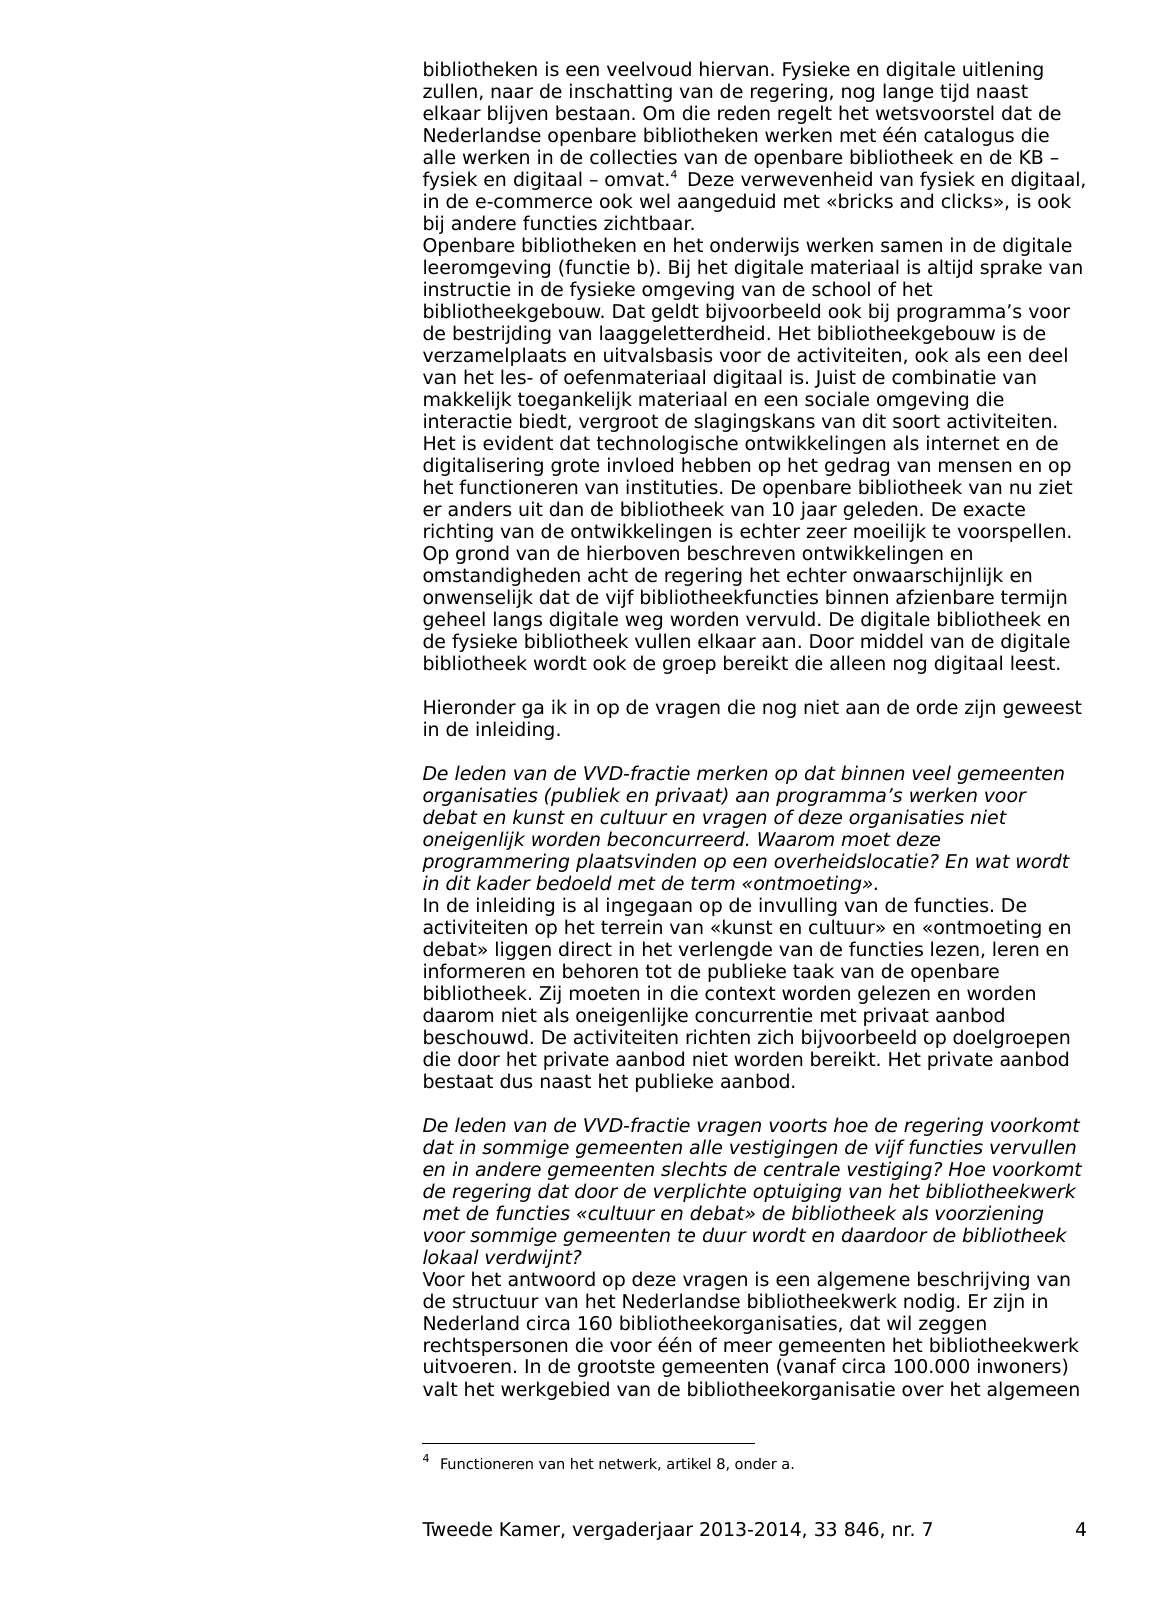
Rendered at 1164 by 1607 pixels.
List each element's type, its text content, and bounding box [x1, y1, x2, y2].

text Hieronder ga ik in op de vragen die nog niet aan de orde zijn geweest in de inleiding. [422, 697, 1087, 741]
text Het is evident dat technologische ontwikkelingen als internet en de digitalisering grote invloed hebben op het gedrag van mensen en op het functioneren van instituties. De openbare bibliotheek van nu ziet er anders uit dan de bibliotheek van 10 jaar geleden. De exacte richting van de ontwikkelingen is echter zeer moeilijk te voorspellen. Op grond van de hierboven beschreven ontwikkelingen en omstandigheden acht de regering het echter onwaarschijnlijk en onwenselijk dat de vijf bibliotheekfuncties binnen afzienbare termijn geheel langs digitale weg worden vervuld. De digitale bibliotheek en de fysieke bibliotheek vullen elkaar aan. Door middel van de digitale bibliotheek wordt ook de groep bereikt die alleen nog digitaal leest. [422, 433, 1087, 674]
text Voor het antwoord op deze vragen is een algemene beschrijving van de structuur van het Nederlandse bibliotheekwerk nodig. Er zijn in Nederland circa 160 bibliotheekorganisaties, dat wil zeggen rechtspersonen die voor één of meer gemeenten het bibliotheekwerk uitvoeren. In de grootste gemeenten (vanaf circa 100.000 inwoners) valt het werkgebied van de bibliotheekorganisatie over het algemeen [422, 1268, 1087, 1400]
text bibliotheken is een veelvoud hiervan. Fysieke en digitale uitlening zullen, naar de inschatting van de regering, nog lange tijd naast elkaar blijven bestaan. Om die reden regelt het wetsvoorstel dat de Nederlandse openbare bibliotheken werken met één catalogus die alle werken in de collecties van de openbare bibliotheek en de KB – fysiek en digitaal – omvat. Deze verwevenheid van fysiek en digitaal, in de e-commerce ook wel aangeduid met «bricks and clicks», is ook bij andere functies zichtbaar. [422, 59, 1087, 235]
text Functioneren van het netwerk, artikel 8, onder a. [422, 1452, 1087, 1474]
text In de inleiding is al ingegaan op de invulling van de functies. De activiteiten op het terrein van «kunst en cultuur» en «ontmoeting en debat» liggen direct in het verlengde van de functies lezen, leren en informeren en behoren tot de publieke taak van de openbare bibliotheek. Zij moeten in die context worden gelezen en worden daarom niet als oneigenlijke concurrentie met privaat aanbod beschouwd. De activiteiten richten zich bijvoorbeeld op doelgroepen die door het private aanbod niet worden bereikt. Het private aanbod bestaat dus naast het publieke aanbod. [422, 895, 1087, 1092]
text De leden van de VVD-fractie merken op dat binnen veel gemeenten organisaties (publiek en privaat) aan programma’s werken voor debat en kunst en cultuur en vragen of deze organisaties niet oneigenlijk worden beconcurreerd. Waarom moet deze programmering plaatsvinden op een overheidslocatie? En wat wordt in dit kader bedoeld met de term «ontmoeting». [422, 763, 1087, 895]
text Openbare bibliotheken en het onderwijs werken samen in de digitale leeromgeving (functie b). Bij het digitale materiaal is altijd sprake van instructie in de fysieke omgeving van de school of het bibliotheekgebouw. Dat geldt bijvoorbeeld ook bij programma’s voor de bestrijding van laaggeletterdheid. Het bibliotheekgebouw is de verzamelplaats en uitvalsbasis voor de activiteiten, ook als een deel van het les- of oefenmateriaal digitaal is. Juist de combinatie van makkelijk toegankelijk materiaal en een sociale omgeving die interactie biedt, vergroot de slagingskans van dit soort activiteiten. [422, 235, 1087, 433]
text De leden van de VVD-fractie vragen voorts hoe de regering voorkomt dat in sommige gemeenten alle vestigingen de vijf functies vervullen en in andere gemeenten slechts de centrale vestiging? Hoe voorkomt de regering dat door de verplichte optuiging van het bibliotheekwerk met de functies «cultuur en debat» de bibliotheek als voorziening voor sommige gemeenten te duur wordt en daardoor de bibliotheek lokaal verdwijnt? [422, 1115, 1087, 1268]
